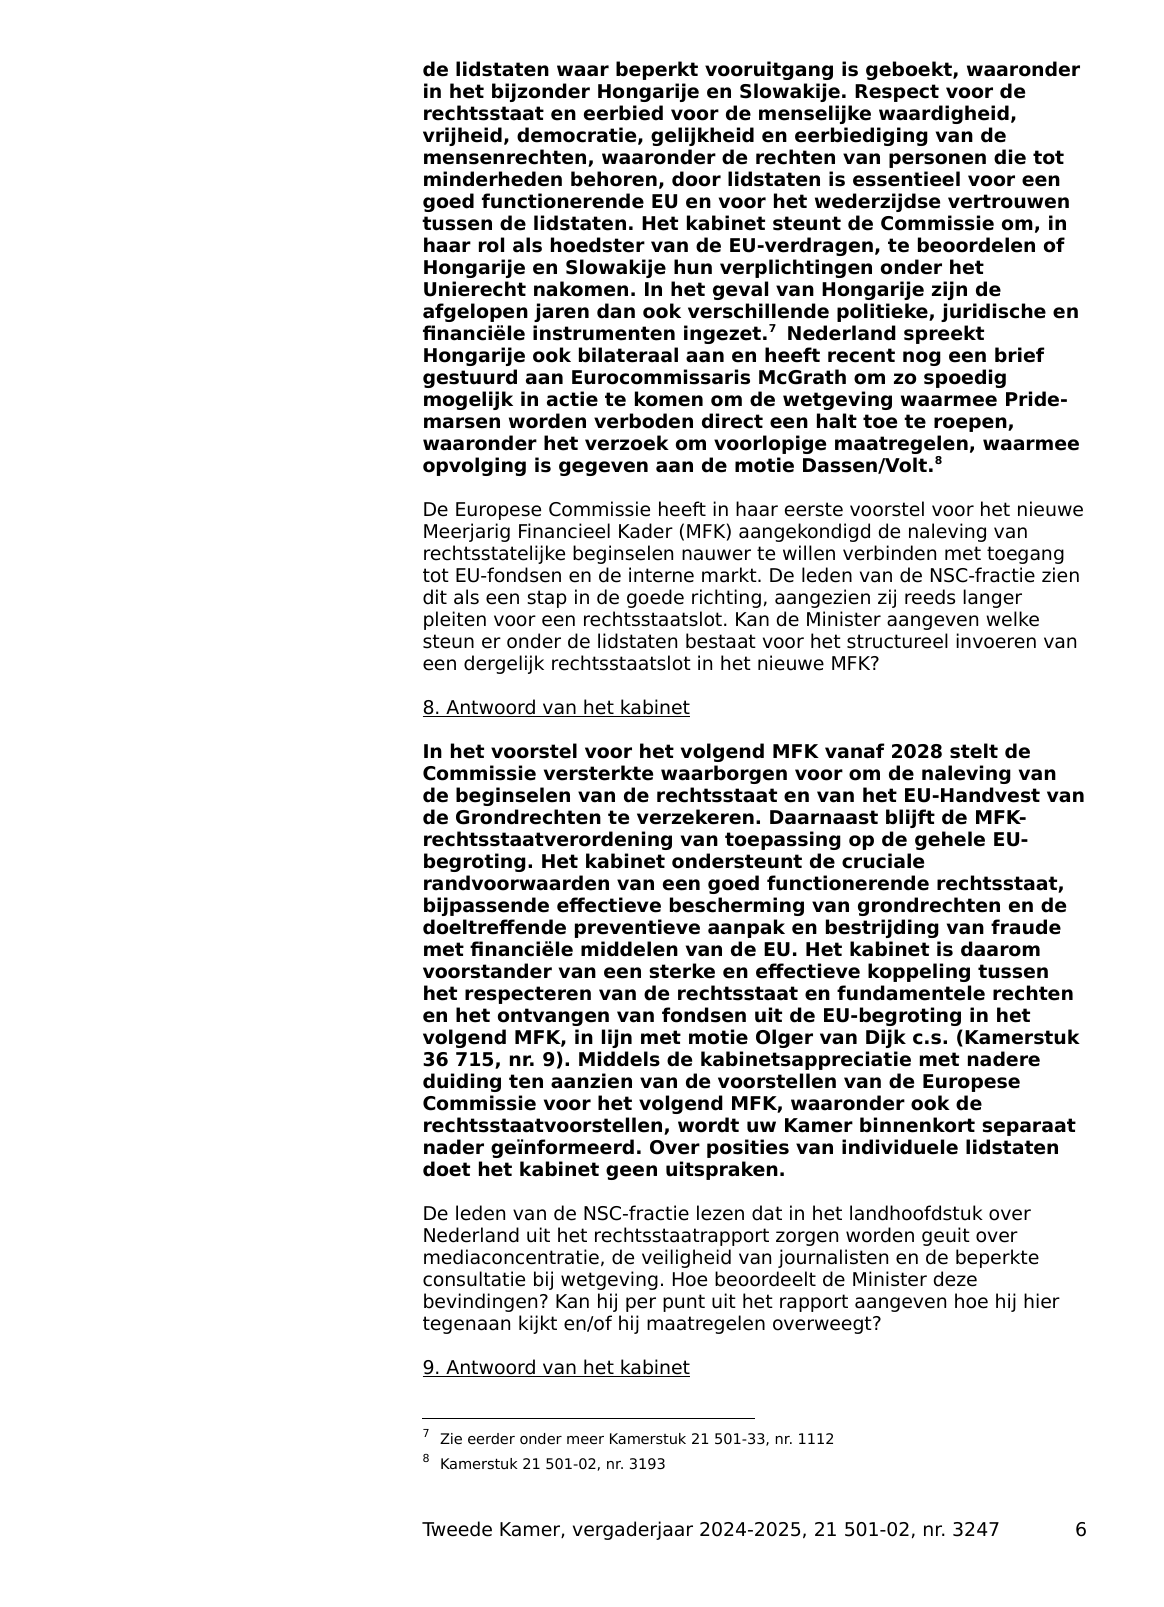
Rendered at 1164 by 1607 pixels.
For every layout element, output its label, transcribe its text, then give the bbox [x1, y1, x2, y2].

text Kamerstuk 21 501-02, nr. 3193 [422, 1452, 1087, 1474]
text 9. Antwoord van het kabinet [422, 1357, 1087, 1379]
text 8. Antwoord van het kabinet [422, 697, 1087, 719]
text In het voorstel voor het volgend MFK vanaf 2028 stelt de Commissie versterkte waarborgen voor om de naleving van de beginselen van de rechtsstaat en van het EU-Handvest van de Grondrechten te verzekeren. Daarnaast blijft de MFK-rechtsstaatverordening van toepassing op de gehele EU-begroting. Het kabinet ondersteunt de cruciale randvoorwaarden van een goed functionerende rechtsstaat, bijpassende effectieve bescherming van grondrechten en de doeltreffende preventieve aanpak en bestrijding van fraude met financiële middelen van de EU. Het kabinet is daarom voorstander van een sterke en effectieve koppeling tussen het respecteren van de rechtsstaat en fundamentele rechten en het ontvangen van fondsen uit de EU-begroting in het volgend MFK, in lijn met motie Olger van Dijk c.s. (Kamerstuk 36 715, nr. 9). Middels de kabinetsappreciatie met nadere duiding ten aanzien van de voorstellen van de Europese Commissie voor het volgend MFK, waaronder ook de rechtsstaatvoorstellen, wordt uw Kamer binnenkort separaat nader geïnformeerd. Over posities van individuele lidstaten doet het kabinet geen uitspraken. [422, 741, 1087, 1181]
text Zie eerder onder meer Kamerstuk 21 501-33, nr. 1112 [422, 1427, 1087, 1449]
text De Europese Commissie heeft in haar eerste voorstel voor het nieuwe Meerjarig Financieel Kader (MFK) aangekondigd de naleving van rechtsstatelijke beginselen nauwer te willen verbinden met toegang tot EU-fondsen en de interne markt. De leden van de NSC-fractie zien dit als een stap in de goede richting, aangezien zij reeds langer pleiten voor een rechtsstaatslot. Kan de Minister aangeven welke steun er onder de lidstaten bestaat voor het structureel invoeren van een dergelijk rechtsstaatslot in het nieuwe MFK? [422, 499, 1087, 675]
text de lidstaten waar beperkt vooruitgang is geboekt, waaronder in het bijzonder Hongarije en Slowakije. Respect voor de rechtsstaat en eerbied voor de menselijke waardigheid, vrijheid, democratie, gelijkheid en eerbiediging van de mensenrechten, waaronder de rechten van personen die tot minderheden behoren, door lidstaten is essentieel voor een goed functionerende EU en voor het wederzijdse vertrouwen tussen de lidstaten. Het kabinet steunt de Commissie om, in haar rol als hoedster van de EU-verdragen, te beoordelen of Hongarije en Slowakije hun verplichtingen onder het Unierecht nakomen. In het geval van Hongarije zijn de afgelopen jaren dan ook verschillende politieke, juridische en financiële instrumenten ingezet. Nederland spreekt Hongarije ook bilateraal aan en heeft recent nog een brief gestuurd aan Eurocommissaris McGrath om zo spoedig mogelijk in actie te komen om de wetgeving waarmee Pride-marsen worden verboden direct een halt toe te roepen, waaronder het verzoek om voorlopige maatregelen, waarmee opvolging is gegeven aan de motie Dassen/Volt. [422, 59, 1087, 477]
text De leden van de NSC-fractie lezen dat in het landhoofdstuk over Nederland uit het rechtsstaatrapport zorgen worden geuit over mediaconcentratie, de veiligheid van journalisten en de beperkte consultatie bij wetgeving. Hoe beoordeelt de Minister deze bevindingen? Kan hij per punt uit het rapport aangeven hoe hij hier tegenaan kijkt en/of hij maatregelen overweegt? [422, 1203, 1087, 1335]
